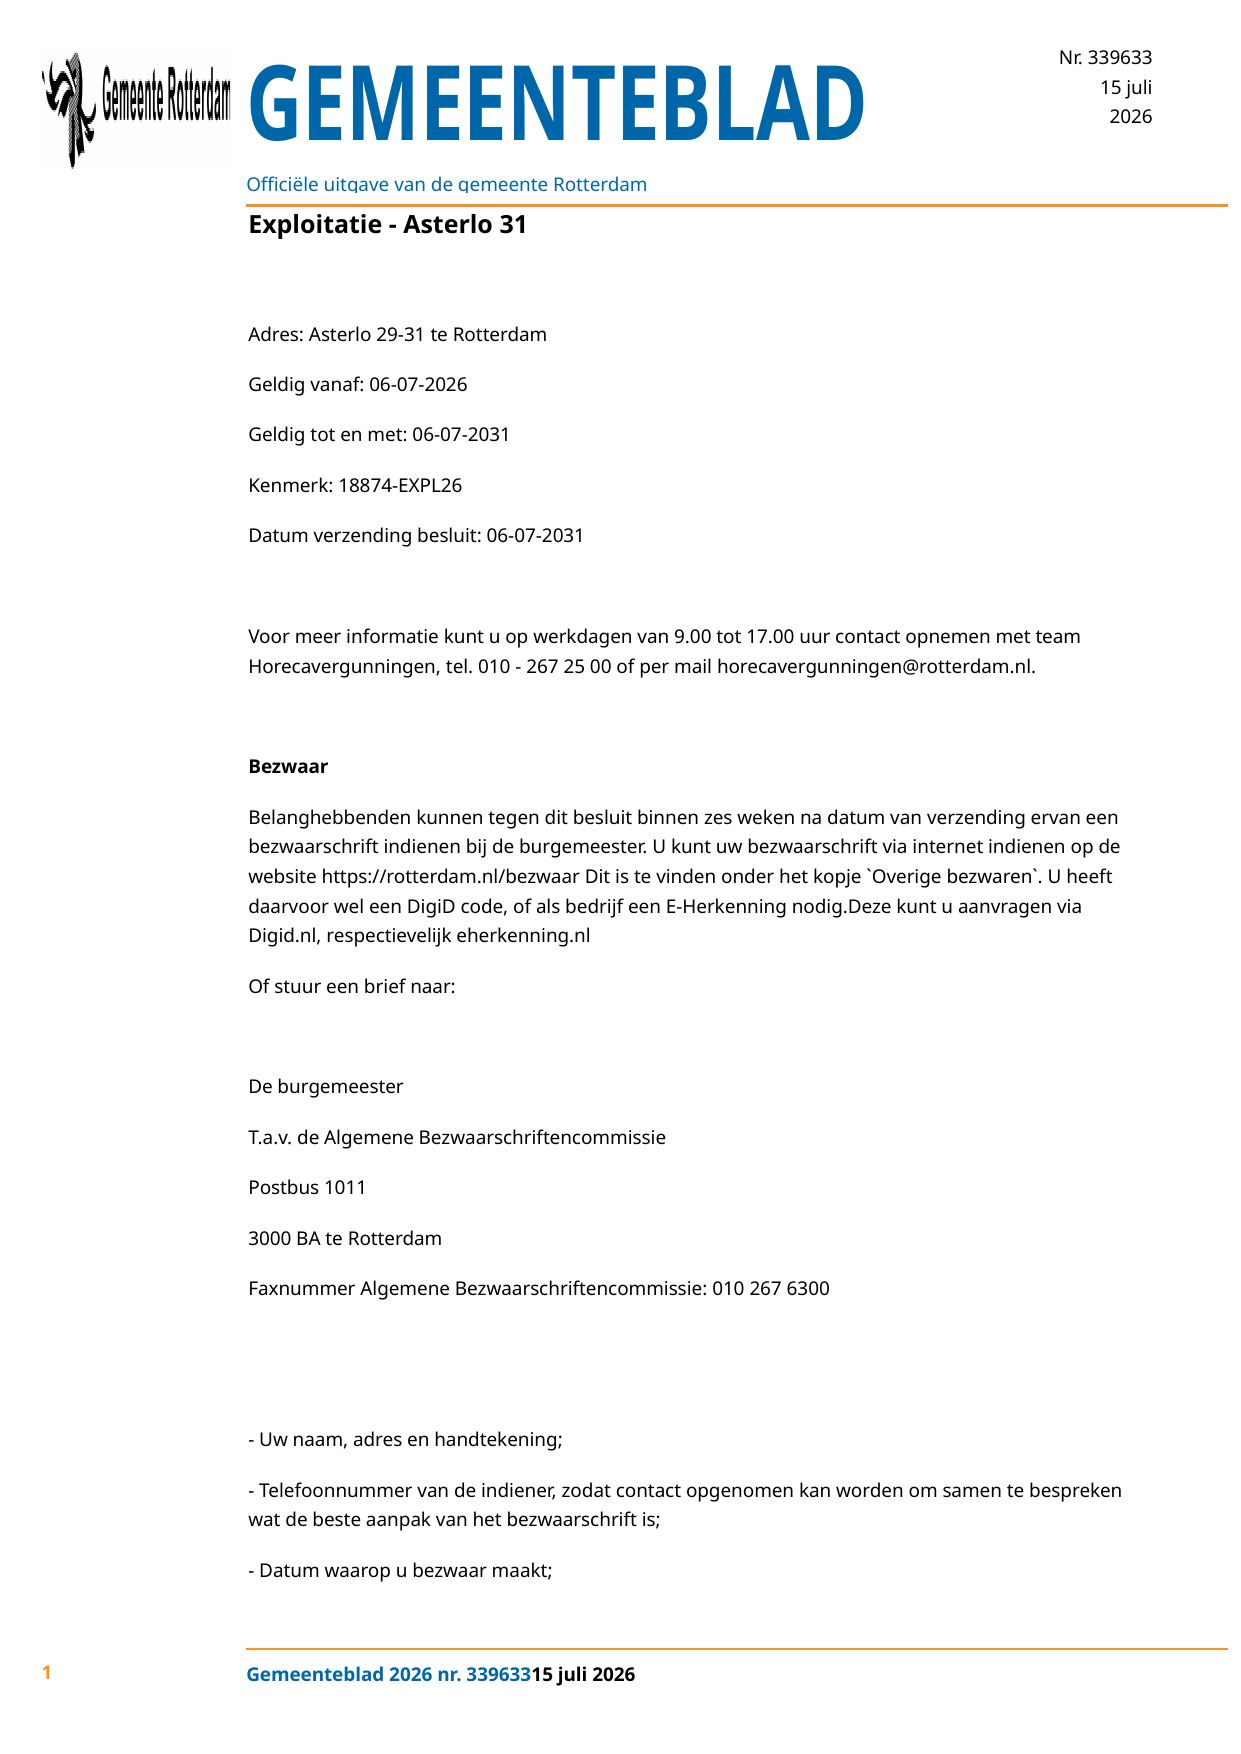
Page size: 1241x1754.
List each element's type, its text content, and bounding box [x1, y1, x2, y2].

text 3000 BA te Rotterdam [248, 1225, 1152, 1251]
text - Uw naam, adres en handtekening; [248, 1427, 1152, 1452]
text De burgemeester [248, 1074, 1152, 1099]
picture [41, 47, 231, 172]
text Bezwaar [248, 754, 1152, 779]
text Voor meer informatie kunt u op werkdagen van 9.00 tot 17.00 uur contact opnemen met team Horecavergunningen, tel. 010 - 267 25 00 of per mail horecavergunningen@rotterdam.nl. [248, 623, 1152, 678]
text Postbus 1011 [248, 1174, 1152, 1200]
text Belanghebbenden kunnen tegen dit besluit binnen zes weken na datum van verzending ervan een bezwaarschrift indienen bij de burgemeester. U kunt uw bezwaarschrift via internet indienen op de website https://rotterdam.nl/bezwaar Dit is te vinden onder het kopje `Overige bezwaren`. U heeft daarvoor wel een DigiD code, of als bedrijf een E-Herkenning nodig.Deze kunt u aanvragen via Digid.nl, respectievelijk eherkenning.nl [248, 804, 1152, 948]
text - Telefoonnummer van de indiener, zodat contact opgenomen kan worden om samen te bespreken wat de beste aanpak van het bezwaarschrift is; [248, 1477, 1152, 1532]
text T.a.v. de Algemene Bezwaarschriftencommissie [248, 1124, 1152, 1150]
text Geldig tot en met: 06-07-2031 [248, 422, 1152, 447]
text Adres: Asterlo 29-31 te Rotterdam [248, 321, 1152, 346]
text Datum verzending besluit: 06-07-2031 [248, 522, 1152, 548]
text Of stuur een brief naar: [248, 973, 1152, 998]
text Exploitatie - Asterlo 31 [248, 207, 1152, 241]
text Kenmerk: 18874-EXPL26 [248, 472, 1152, 498]
text - Datum waarop u bezwaar maakt; [248, 1557, 1152, 1583]
text Geldig vanaf: 06-07-2026 [248, 371, 1152, 397]
text Faxnummer Algemene Bezwaarschriftencommissie: 010 267 6300 [248, 1275, 1152, 1301]
